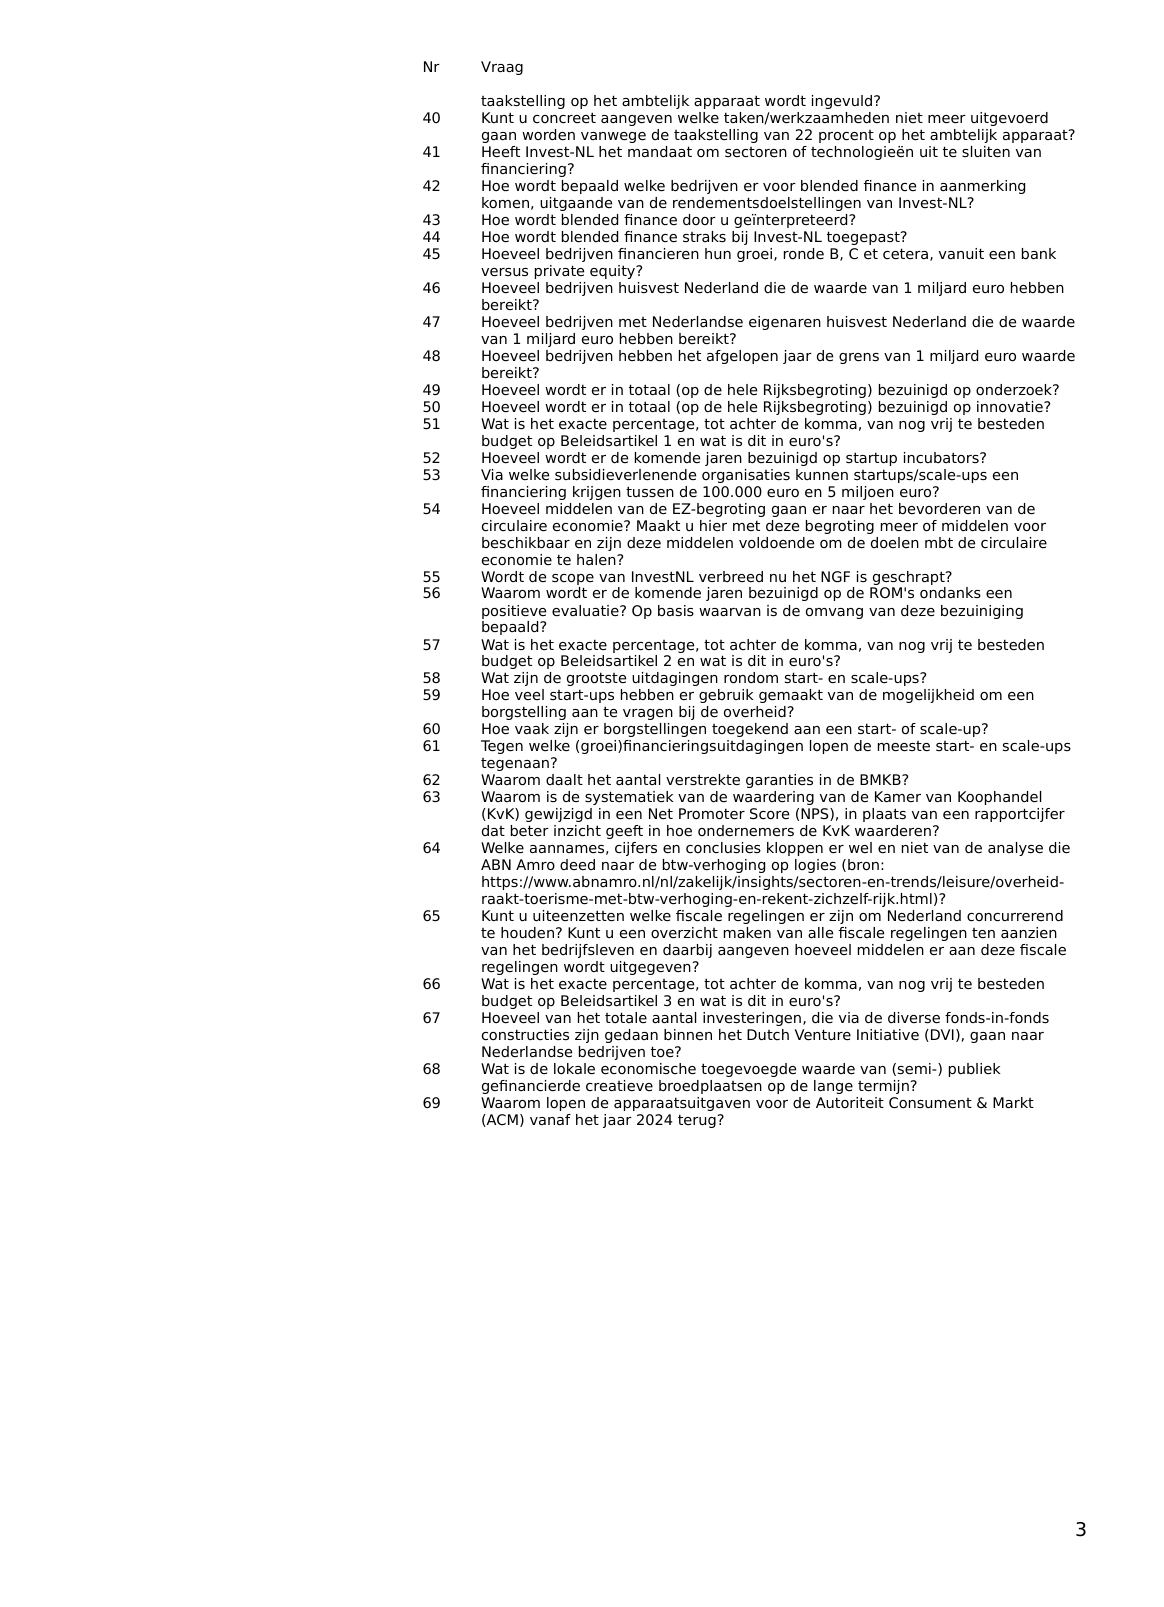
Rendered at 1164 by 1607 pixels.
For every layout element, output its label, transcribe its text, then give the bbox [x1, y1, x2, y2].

table_cell 68 [422, 1061, 475, 1095]
table_cell 47 [422, 314, 475, 348]
table_cell 43 [422, 212, 475, 229]
table_cell 62 [422, 772, 475, 789]
table_cell Hoeveel wordt er in totaal (op de hele Rijksbegroting) bezuinigd op onderzoek? [475, 382, 1087, 399]
table_cell 42 [422, 178, 475, 212]
table_cell Heeft Invest-NL het mandaat om sectoren of technologieën uit te sluiten van financiering? [475, 144, 1087, 178]
table_cell 64 [422, 840, 475, 908]
table_cell Hoe vaak zijn er borgstellingen toegekend aan een start- of scale-up? [475, 721, 1087, 738]
table_cell 59 [422, 687, 475, 721]
table_cell Waarom daalt het aantal verstrekte garanties in de BMKB? [475, 772, 1087, 789]
table_cell 65 [422, 908, 475, 976]
table_cell Wat is het exacte percentage, tot achter de komma, van nog vrij te besteden budget op Beleidsartikel 3 en wat is dit in euro's? [475, 976, 1087, 1010]
table_cell Wat is de lokale economische toegevoegde waarde van (semi-) publiek gefinancierde creatieve broedplaatsen op de lange termijn? [475, 1061, 1087, 1095]
table_cell Hoe wordt blended finance straks bij Invest-NL toegepast? [475, 229, 1087, 246]
table_cell Kunt u concreet aangeven welke taken/werkzaamheden niet meer uitgevoerd gaan worden vanwege de taakstelling van 22 procent op het ambtelijk apparaat? [475, 110, 1087, 144]
table_cell Wat is het exacte percentage, tot achter de komma, van nog vrij te besteden budget op Beleidsartikel 1 en wat is dit in euro's? [475, 416, 1087, 449]
table_cell Hoe wordt blended finance door u geïnterpreteerd? [475, 212, 1087, 229]
table_cell 60 [422, 721, 475, 738]
table_cell [422, 76, 475, 93]
table_cell Hoe veel start-ups hebben er gebruik gemaakt van de mogelijkheid om een borgstelling aan te vragen bij de overheid? [475, 687, 1087, 721]
table_cell 53 [422, 467, 475, 501]
table_cell Waarom is de systematiek van de waardering van de Kamer van Koophandel (KvK) gewijzigd in een Net Promoter Score (NPS), in plaats van een rapportcijfer dat beter inzicht geeft in hoe ondernemers de KvK waarderen? [475, 789, 1087, 840]
table_cell 67 [422, 1010, 475, 1061]
table_cell 50 [422, 399, 475, 416]
table_cell Welke aannames, cijfers en conclusies kloppen er wel en niet van de analyse die ABN Amro deed naar de btw-verhoging op logies (bron: https://www.abnamro.nl/nl/zakelijk/insights/sectoren-en-trends/leisure/overheid-raakt-toerisme-met-btw-verhoging-en-rekent-zichzelf-rijk.html)? [475, 840, 1087, 908]
table_cell Waarom wordt er de komende jaren bezuinigd op de ROM's ondanks een positieve evaluatie? Op basis waarvan is de omvang van deze bezuiniging bepaald? [475, 585, 1087, 636]
table_cell 44 [422, 229, 475, 246]
table_cell Tegen welke (groei)financieringsuitdagingen lopen de meeste start- en scale-ups tegenaan? [475, 738, 1087, 772]
table_cell 41 [422, 144, 475, 178]
table_cell 61 [422, 738, 475, 772]
table_cell 40 [422, 110, 475, 144]
table_cell 45 [422, 246, 475, 280]
table_cell Hoeveel wordt er in totaal (op de hele Rijksbegroting) bezuinigd op innovatie? [475, 399, 1087, 416]
table_cell Hoeveel middelen van de EZ-begroting gaan er naar het bevorderen van de circulaire economie? Maakt u hier met deze begroting meer of middelen voor beschikbaar en zijn deze middelen voldoende om de doelen mbt de circulaire economie te halen? [475, 501, 1087, 568]
table_cell Hoe wordt bepaald welke bedrijven er voor blended finance in aanmerking komen, uitgaande van de rendementsdoelstellingen van Invest-NL? [475, 178, 1087, 212]
table_cell Hoeveel bedrijven hebben het afgelopen jaar de grens van 1 miljard euro waarde bereikt? [475, 348, 1087, 382]
table_cell 52 [422, 450, 475, 467]
table_cell Via welke subsidieverlenende organisaties kunnen startups/scale-ups een financiering krijgen tussen de 100.000 euro en 5 miljoen euro? [475, 467, 1087, 501]
table_cell 48 [422, 348, 475, 382]
table_cell [422, 93, 475, 110]
table_cell 69 [422, 1095, 475, 1129]
table_cell 63 [422, 789, 475, 840]
table_cell 66 [422, 976, 475, 1010]
table_cell [475, 76, 1087, 93]
table_cell Waarom lopen de apparaatsuitgaven voor de Autoriteit Consument & Markt (ACM) vanaf het jaar 2024 terug? [475, 1095, 1087, 1129]
table_cell Hoeveel bedrijven huisvest Nederland die de waarde van 1 miljard euro hebben bereikt? [475, 280, 1087, 314]
table_cell Wat is het exacte percentage, tot achter de komma, van nog vrij te besteden budget op Beleidsartikel 2 en wat is dit in euro's? [475, 636, 1087, 670]
table_cell 49 [422, 382, 475, 399]
table_cell Wat zijn de grootste uitdagingen rondom start- en scale-ups? [475, 670, 1087, 687]
table_cell 56 [422, 585, 475, 636]
table_cell Wordt de scope van InvestNL verbreed nu het NGF is geschrapt? [475, 569, 1087, 585]
table_cell 54 [422, 501, 475, 568]
table_cell 51 [422, 416, 475, 449]
table_cell taakstelling op het ambtelijk apparaat wordt ingevuld? [475, 93, 1087, 110]
table_cell 57 [422, 636, 475, 670]
table_cell Hoeveel bedrijven met Nederlandse eigenaren huisvest Nederland die de waarde van 1 miljard euro hebben bereikt? [475, 314, 1087, 348]
table_cell Hoeveel wordt er de komende jaren bezuinigd op startup incubators? [475, 450, 1087, 467]
table_cell 55 [422, 569, 475, 585]
table_cell Hoeveel bedrijven financieren hun groei, ronde B, C et cetera, vanuit een bank versus private equity? [475, 246, 1087, 280]
table_cell 58 [422, 670, 475, 687]
table_cell 46 [422, 280, 475, 314]
table_header Nr [422, 59, 475, 76]
table_cell Hoeveel van het totale aantal investeringen, die via de diverse fonds-in-fonds constructies zijn gedaan binnen het Dutch Venture Initiative (DVI), gaan naar Nederlandse bedrijven toe? [475, 1010, 1087, 1061]
table_cell Kunt u uiteenzetten welke fiscale regelingen er zijn om Nederland concurrerend te houden? Kunt u een overzicht maken van alle fiscale regelingen ten aanzien van het bedrijfsleven en daarbij aangeven hoeveel middelen er aan deze fiscale regelingen wordt uitgegeven? [475, 908, 1087, 976]
table_header Vraag [475, 59, 1087, 76]
